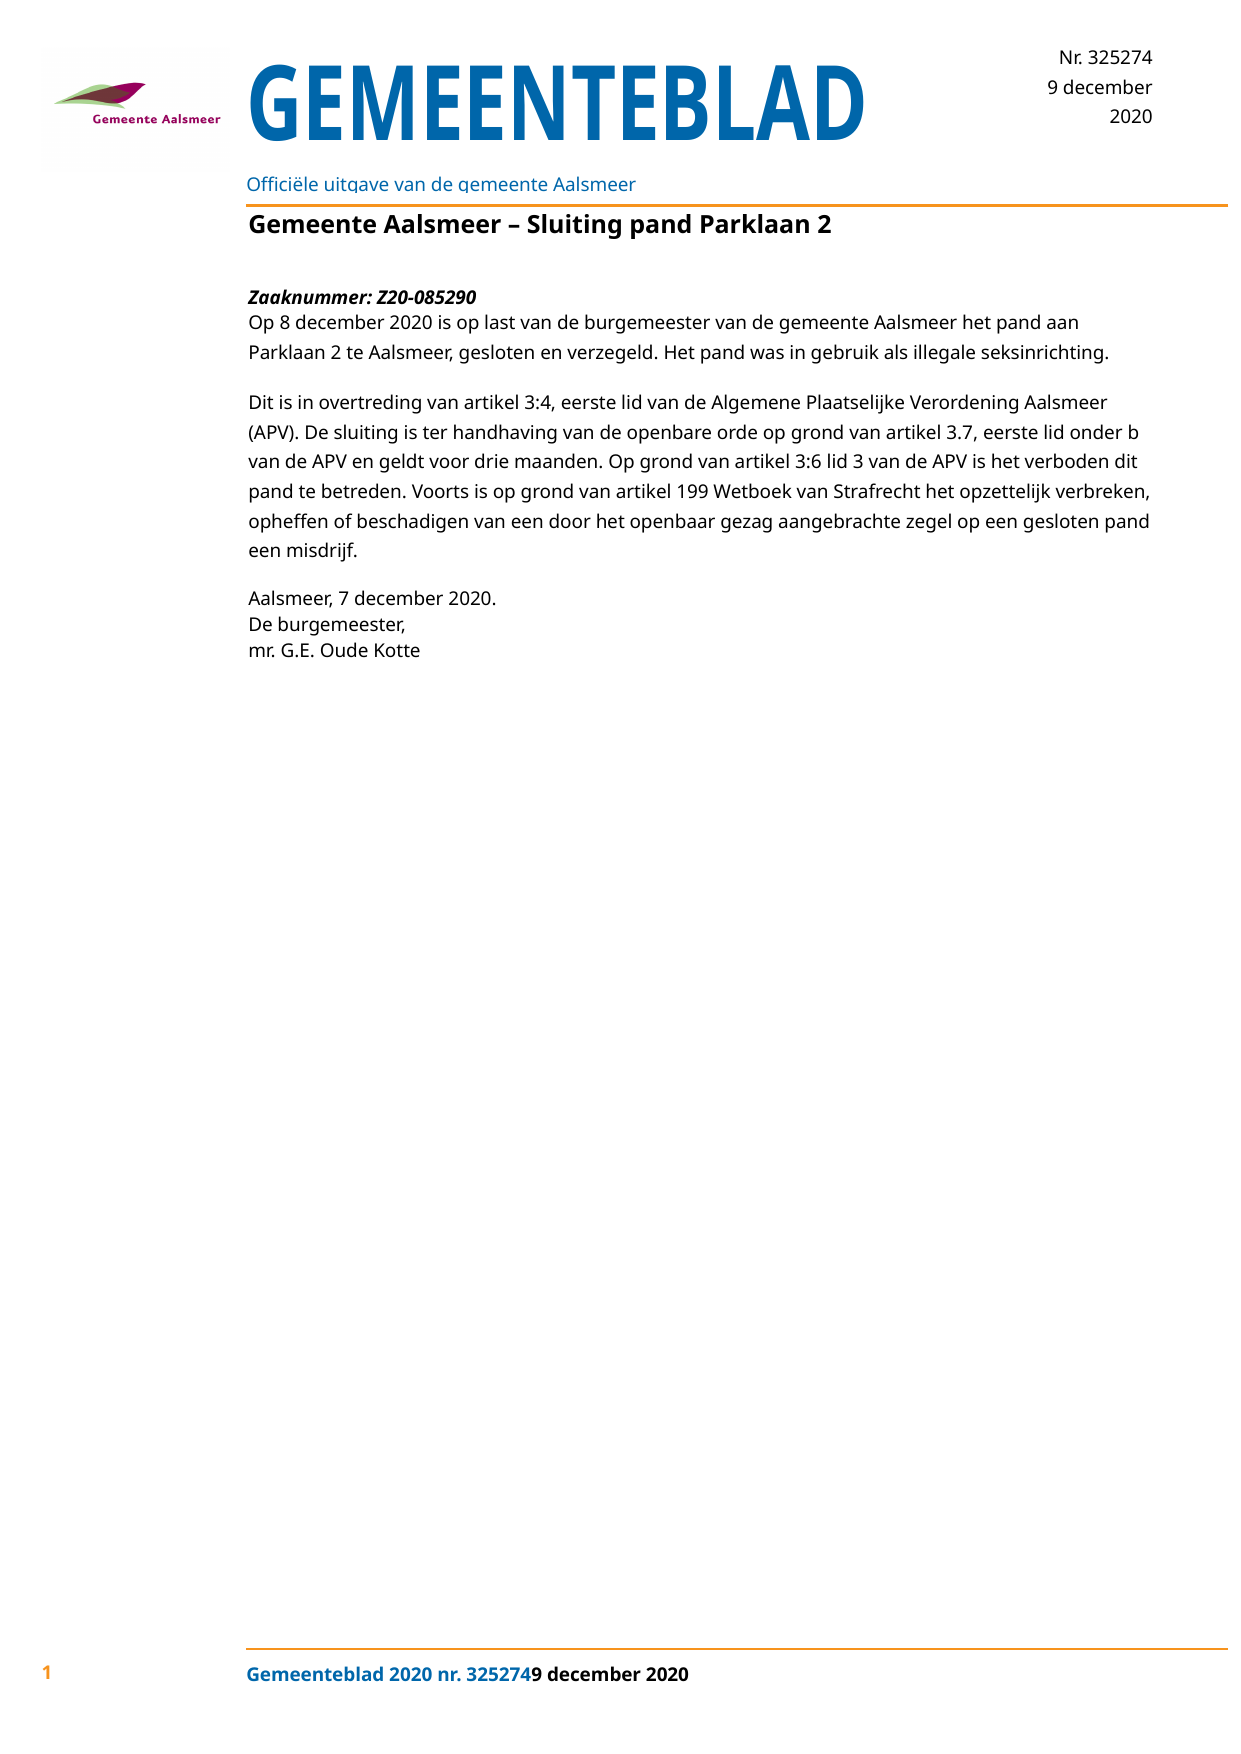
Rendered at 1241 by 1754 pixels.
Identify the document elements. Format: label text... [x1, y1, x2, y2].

text mr. G.E. Oude Kotte [248, 637, 1152, 662]
text Zaaknummer: Z20-085290 [248, 284, 1152, 309]
picture [41, 47, 231, 172]
text Aalsmeer, 7 december 2020. [248, 585, 1152, 611]
text Gemeente Aalsmeer – Sluiting pand Parklaan 2 [248, 207, 1152, 241]
text De burgemeester, [248, 611, 1152, 637]
text Op 8 december 2020 is op last van de burgemeester van de gemeente Aalsmeer het pand aan Parklaan 2 te Aalsmeer, gesloten en verzegeld. Het pand was in gebruik als illegale seksinrichting. [248, 309, 1152, 365]
text Dit is in overtreding van artikel 3:4, eerste lid van de Algemene Plaatselijke Verordening Aalsmeer (APV). De sluiting is ter handhaving van de openbare orde op grond van artikel 3.7, eerste lid onder b van de APV en geldt voor drie maanden. Op grond van artikel 3:6 lid 3 van de APV is het verboden dit pand te betreden. Voorts is op grond van artikel 199 Wetboek van Strafrecht het opzettelijk verbreken, opheffen of beschadigen van een door het openbaar gezag aangebrachte zegel op een gesloten pand een misdrijf. [248, 389, 1152, 563]
